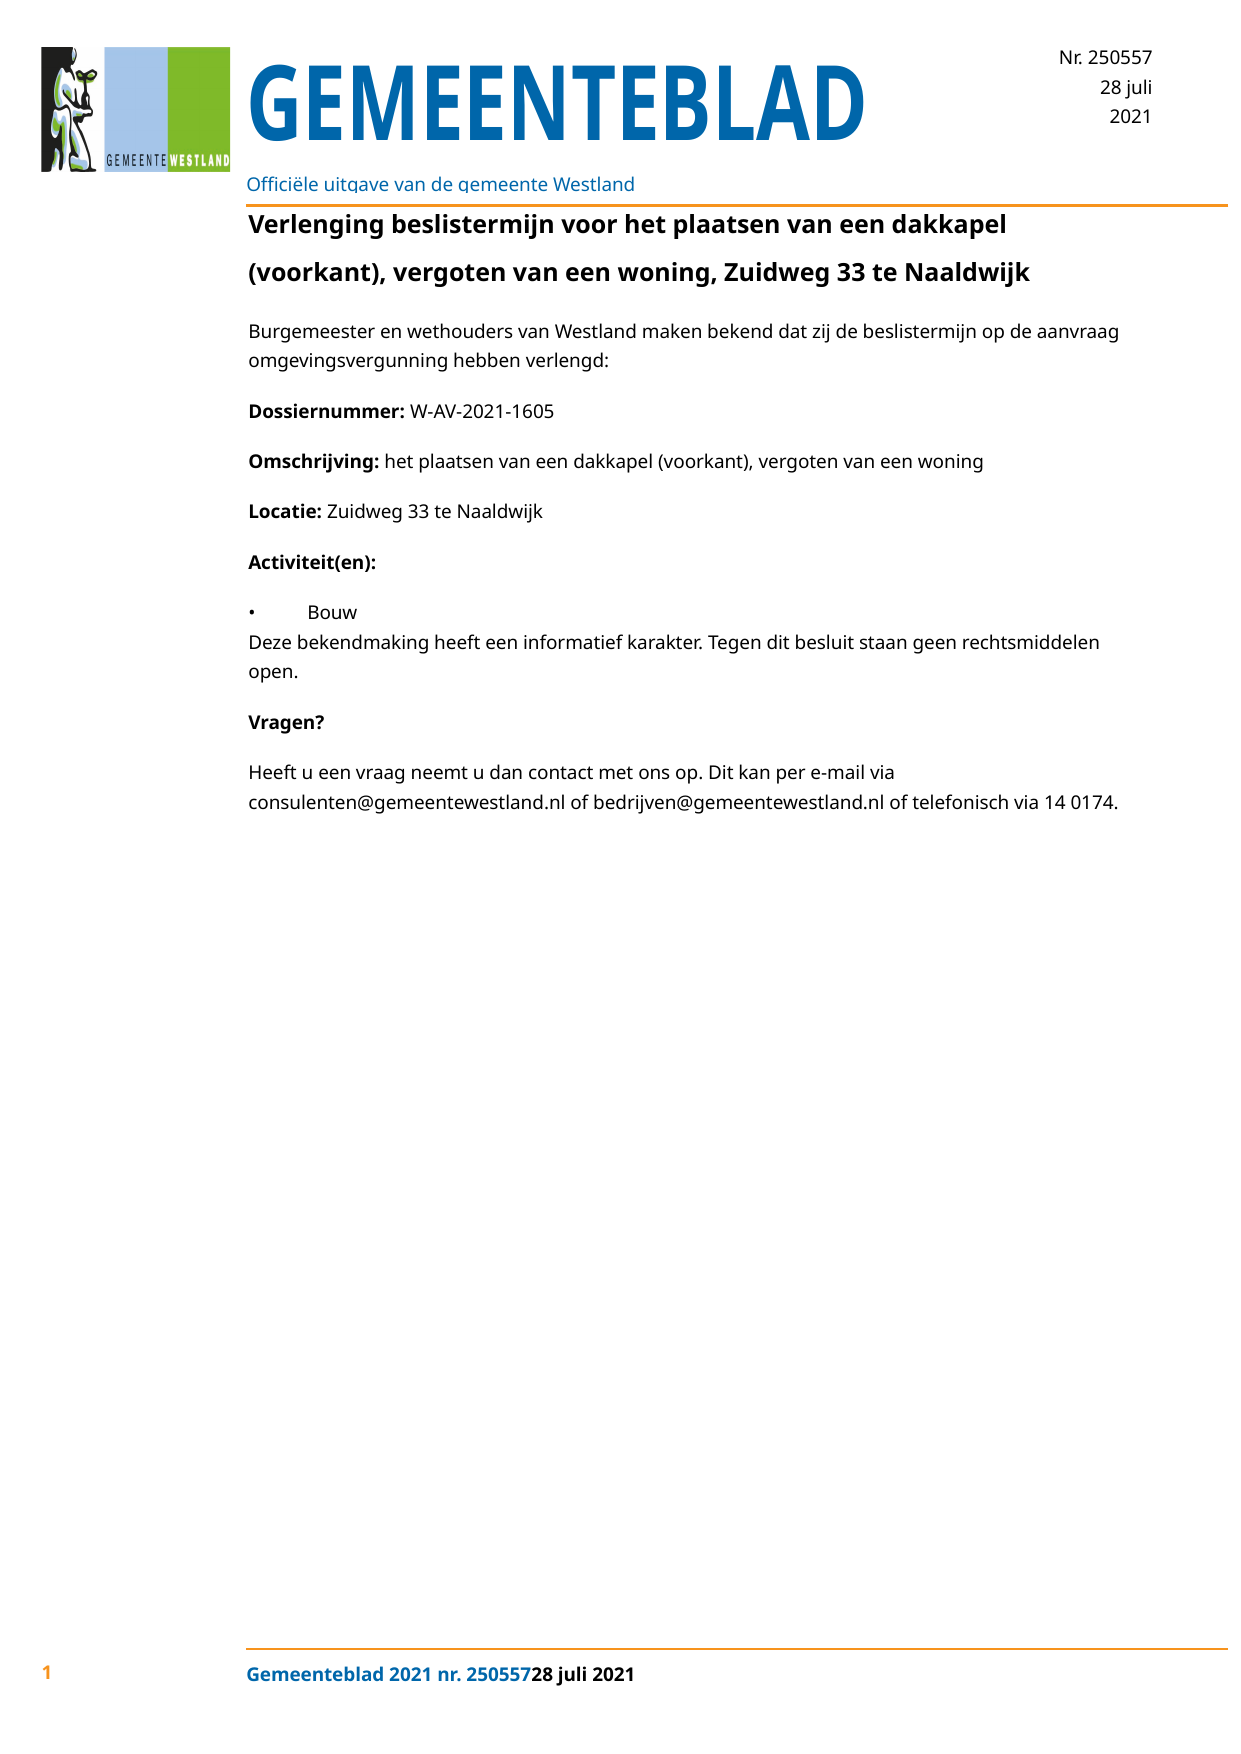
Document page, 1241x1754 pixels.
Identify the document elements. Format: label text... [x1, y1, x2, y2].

text Activiteit(en): [248, 549, 1152, 575]
text Vragen? [248, 709, 1152, 735]
text Locatie: Zuidweg 33 te Naaldwijk [248, 499, 1152, 524]
text Deze bekendmaking heeft een informatief karakter. Tegen dit besluit staan geen rechtsmiddelen open. [248, 629, 1152, 684]
text Verlenging beslistermijn voor het plaatsen van een dakkapel (voorkant), vergoten van een woning, Zuidweg 33 te Naaldwijk [248, 207, 1152, 288]
text Dossiernummer: W-AV-2021-1605 [248, 398, 1152, 424]
picture [41, 47, 231, 172]
list Bouw [248, 599, 1152, 625]
text Heeft u een vraag neemt u dan contact met ons op. Dit kan per e-mail via consulenten@gemeentewestland.nl of bedrijven@gemeentewestland.nl of telefonisch via 14 0174. [248, 759, 1152, 815]
text Omschrijving: het plaatsen van een dakkapel (voorkant), vergoten van een woning [248, 448, 1152, 474]
text Burgemeester en wethouders van Westland maken bekend dat zij de beslistermijn op de aanvraag omgevingsvergunning hebben verlengd: [248, 318, 1152, 373]
